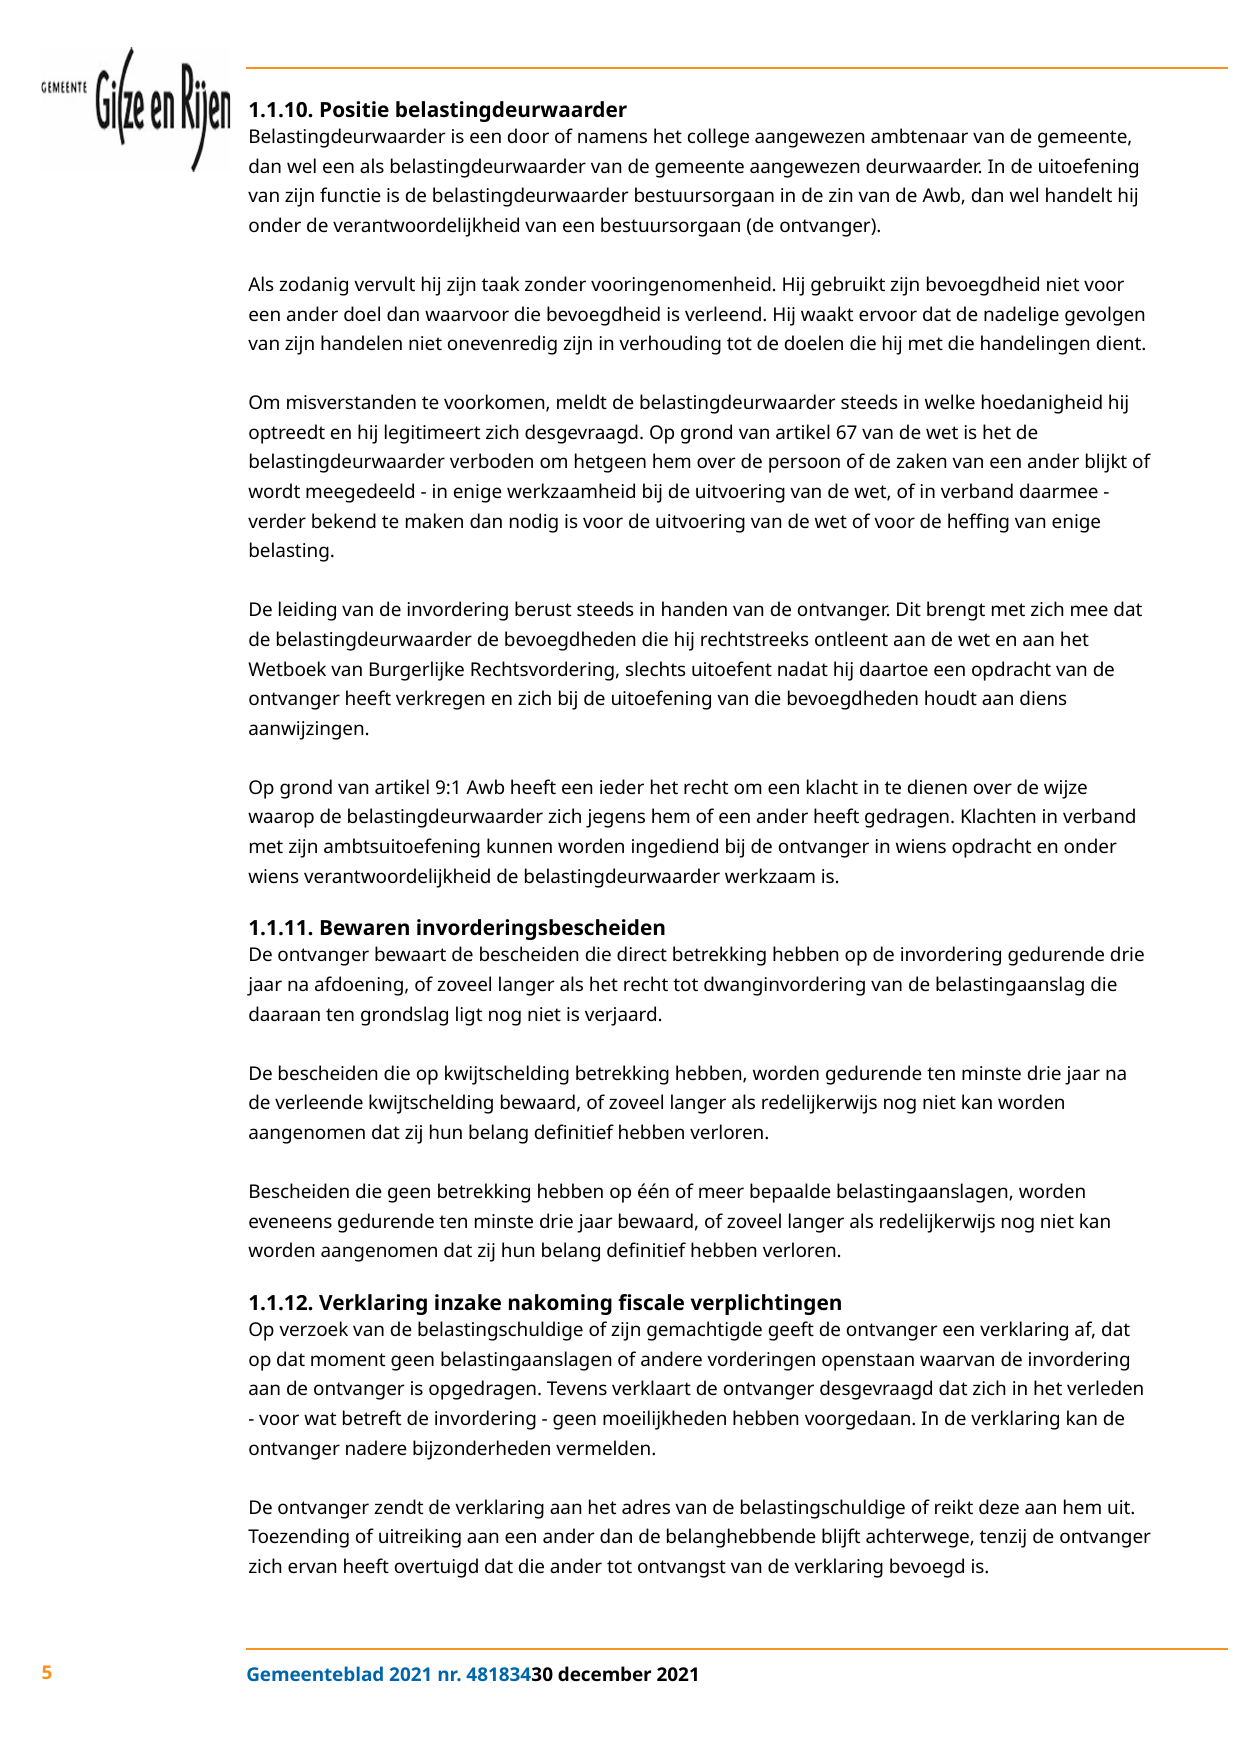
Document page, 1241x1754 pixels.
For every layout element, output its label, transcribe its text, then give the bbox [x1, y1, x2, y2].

text 1.1.12. Verklaring inzake nakoming fiscale verplichtingen [248, 1288, 1152, 1316]
text Op grond van artikel 9:1 Awb heeft een ieder het recht om een klacht in te dienen over de wijze waarop de belastingdeurwaarder zich jegens hem of een ander heeft gedragen. Klachten in verband met zijn ambtsuitoefening kunnen worden ingediend bij de ontvanger in wiens opdracht en onder wiens verantwoordelijkheid de belastingdeurwaarder werkzaam is. [248, 774, 1152, 888]
text Om misverstanden te voorkomen, meldt de belastingdeurwaarder steeds in welke hoedanigheid hij optreedt en hij legitimeert zich desgevraagd. Op grond van artikel 67 van de wet is het de belastingdeurwaarder verboden om hetgeen hem over de persoon of de zaken van een ander blijkt of wordt meegedeeld - in enige werkzaamheid bij de uitvoering van de wet, of in verband daarmee - verder bekend te maken dan nodig is voor de uitvoering van de wet of voor de heffing van enige belasting. [248, 389, 1152, 563]
text De bescheiden die op kwijtschelding betrekking hebben, worden gedurende ten minste drie jaar na de verleende kwijtschelding bewaard, of zoveel langer als redelijkerwijs nog niet kan worden aangenomen dat zij hun belang definitief hebben verloren. [248, 1060, 1152, 1145]
text De ontvanger bewaart de bescheiden die direct betrekking hebben op de invordering gedurende drie jaar na afdoening, of zoveel langer als het recht tot dwanginvordering van de belastingaanslag die daaraan ten grondslag ligt nog niet is verjaard. [248, 942, 1152, 1027]
text De leiding van de invordering berust steeds in handen van de ontvanger. Dit brengt met zich mee dat de belastingdeurwaarder de bevoegdheden die hij rechtstreeks ontleent aan de wet en aan het Wetboek van Burgerlijke Rechtsvordering, slechts uitoefent nadat hij daartoe een opdracht van de ontvanger heeft verkregen en zich bij de uitoefening van die bevoegdheden houdt aan diens aanwijzingen. [248, 597, 1152, 741]
text 1.1.11. Bewaren invorderingsbescheiden [248, 913, 1152, 942]
text 1.1.10. Positie belastingdeurwaarder [248, 95, 1152, 123]
text Bescheiden die geen betrekking hebben op één of meer bepaalde belastingaanslagen, worden eveneens gedurende ten minste drie jaar bewaard, of zoveel langer als redelijkerwijs nog niet kan worden aangenomen dat zij hun belang definitief hebben verloren. [248, 1178, 1152, 1263]
text Belastingdeurwaarder is een door of namens het college aangewezen ambtenaar van de gemeente, dan wel een als belastingdeurwaarder van de gemeente aangewezen deurwaarder. In de uitoefening van zijn functie is de belastingdeurwaarder bestuursorgaan in de zin van de Awb, dan wel handelt hij onder de verantwoordelijkheid van een bestuursorgaan (de ontvanger). [248, 123, 1152, 238]
picture [41, 47, 231, 172]
text Op verzoek van de belastingschuldige of zijn gemachtigde geeft de ontvanger een verklaring af, dat op dat moment geen belastingaanslagen of andere vorderingen openstaan waarvan de invordering aan de ontvanger is opgedragen. Tevens verklaart de ontvanger desgevraagd dat zich in het verleden - voor wat betreft de invordering - geen moeilijkheden hebben voorgedaan. In de verklaring kan de ontvanger nadere bijzonderheden vermelden. [248, 1316, 1152, 1460]
text De ontvanger zendt de verklaring aan het adres van de belastingschuldige of reikt deze aan hem uit. Toezending of uitreiking aan een ander dan de belanghebbende blijft achterwege, tenzij de ontvanger zich ervan heeft overtuigd dat die ander tot ontvangst van de verklaring bevoegd is. [248, 1494, 1152, 1579]
text Als zodanig vervult hij zijn taak zonder vooringenomenheid. Hij gebruikt zijn bevoegdheid niet voor een ander doel dan waarvoor die bevoegdheid is verleend. Hij waakt ervoor dat de nadelige gevolgen van zijn handelen niet onevenredig zijn in verhouding tot de doelen die hij met die handelingen dient. [248, 271, 1152, 356]
